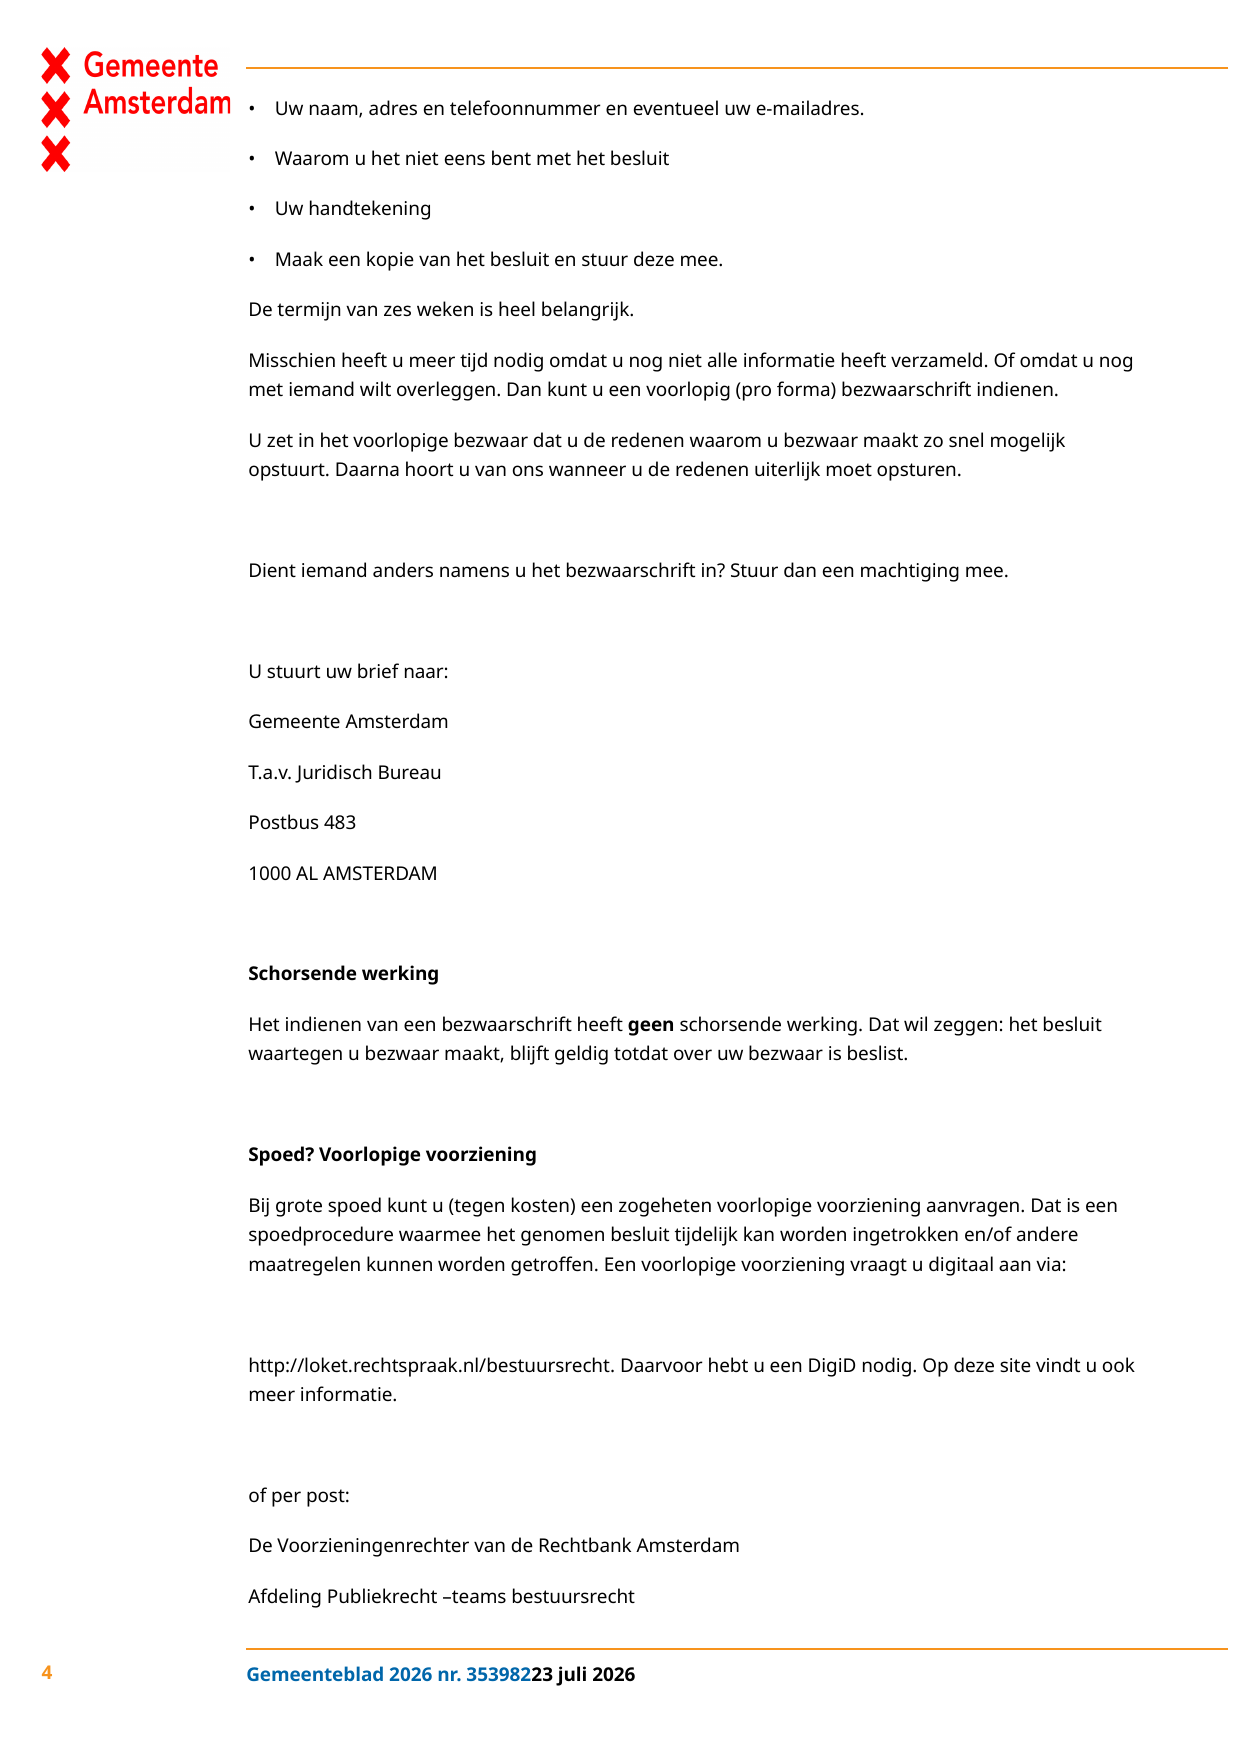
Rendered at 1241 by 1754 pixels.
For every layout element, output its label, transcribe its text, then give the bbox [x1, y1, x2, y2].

text http://loket.rechtspraak.nl/bestuursrecht. Daarvoor hebt u een DigiD nodig. Op deze site vindt u ook meer informatie. [248, 1352, 1152, 1407]
text Bij grote spoed kunt u (tegen kosten) een zogeheten voorlopige voorziening aanvragen. Dat is een spoedprocedure waarmee het genomen besluit tijdelijk kan worden ingetrokken en/of andere maatregelen kunnen worden getroffen. Een voorlopige voorziening vraagt u digitaal aan via: [248, 1192, 1152, 1277]
text De termijn van zes weken is heel belangrijk. [248, 296, 1152, 322]
text Gemeente Amsterdam [248, 708, 1152, 734]
text of per post: [248, 1482, 1152, 1508]
text Postbus 483 [248, 809, 1152, 835]
text De Voorzieningenrechter van de Rechtbank Amsterdam [248, 1533, 1152, 1558]
text Het indienen van een bezwaarschrift heeft geen schorsende werking. Dat wil zeggen: het besluit waartegen u bezwaar maakt, blijft geldig totdat over uw bezwaar is beslist. [248, 1011, 1152, 1066]
text • Uw naam, adres en telefoonnummer en eventueel uw e-mailadres. [248, 95, 1152, 121]
text Misschien heeft u meer tijd nodig omdat u nog niet alle informatie heeft verzameld. Of omdat u nog met iemand wilt overleggen. Dan kunt u een voorlopig (pro forma) bezwaarschrift indienen. [248, 347, 1152, 402]
picture [41, 47, 231, 172]
text Schorsende werking [248, 961, 1152, 986]
text Spoed? Voorlopige voorziening [248, 1141, 1152, 1167]
text U zet in het voorlopige bezwaar dat u de redenen waarom u bezwaar maakt zo snel mogelijk opstuurt. Daarna hoort u van ons wanneer u de redenen uiterlijk moet opsturen. [248, 427, 1152, 482]
text T.a.v. Juridisch Bureau [248, 759, 1152, 785]
text 1000 AL AMSTERDAM [248, 860, 1152, 886]
text • Maak een kopie van het besluit en stuur deze mee. [248, 246, 1152, 272]
text • Uw handtekening [248, 196, 1152, 221]
text Afdeling Publiekrecht –teams bestuursrecht [248, 1583, 1152, 1609]
text • Waarom u het niet eens bent met het besluit [248, 145, 1152, 171]
text Dient iemand anders namens u het bezwaarschrift in? Stuur dan een machtiging mee. [248, 557, 1152, 583]
text U stuurt uw brief naar: [248, 658, 1152, 684]
